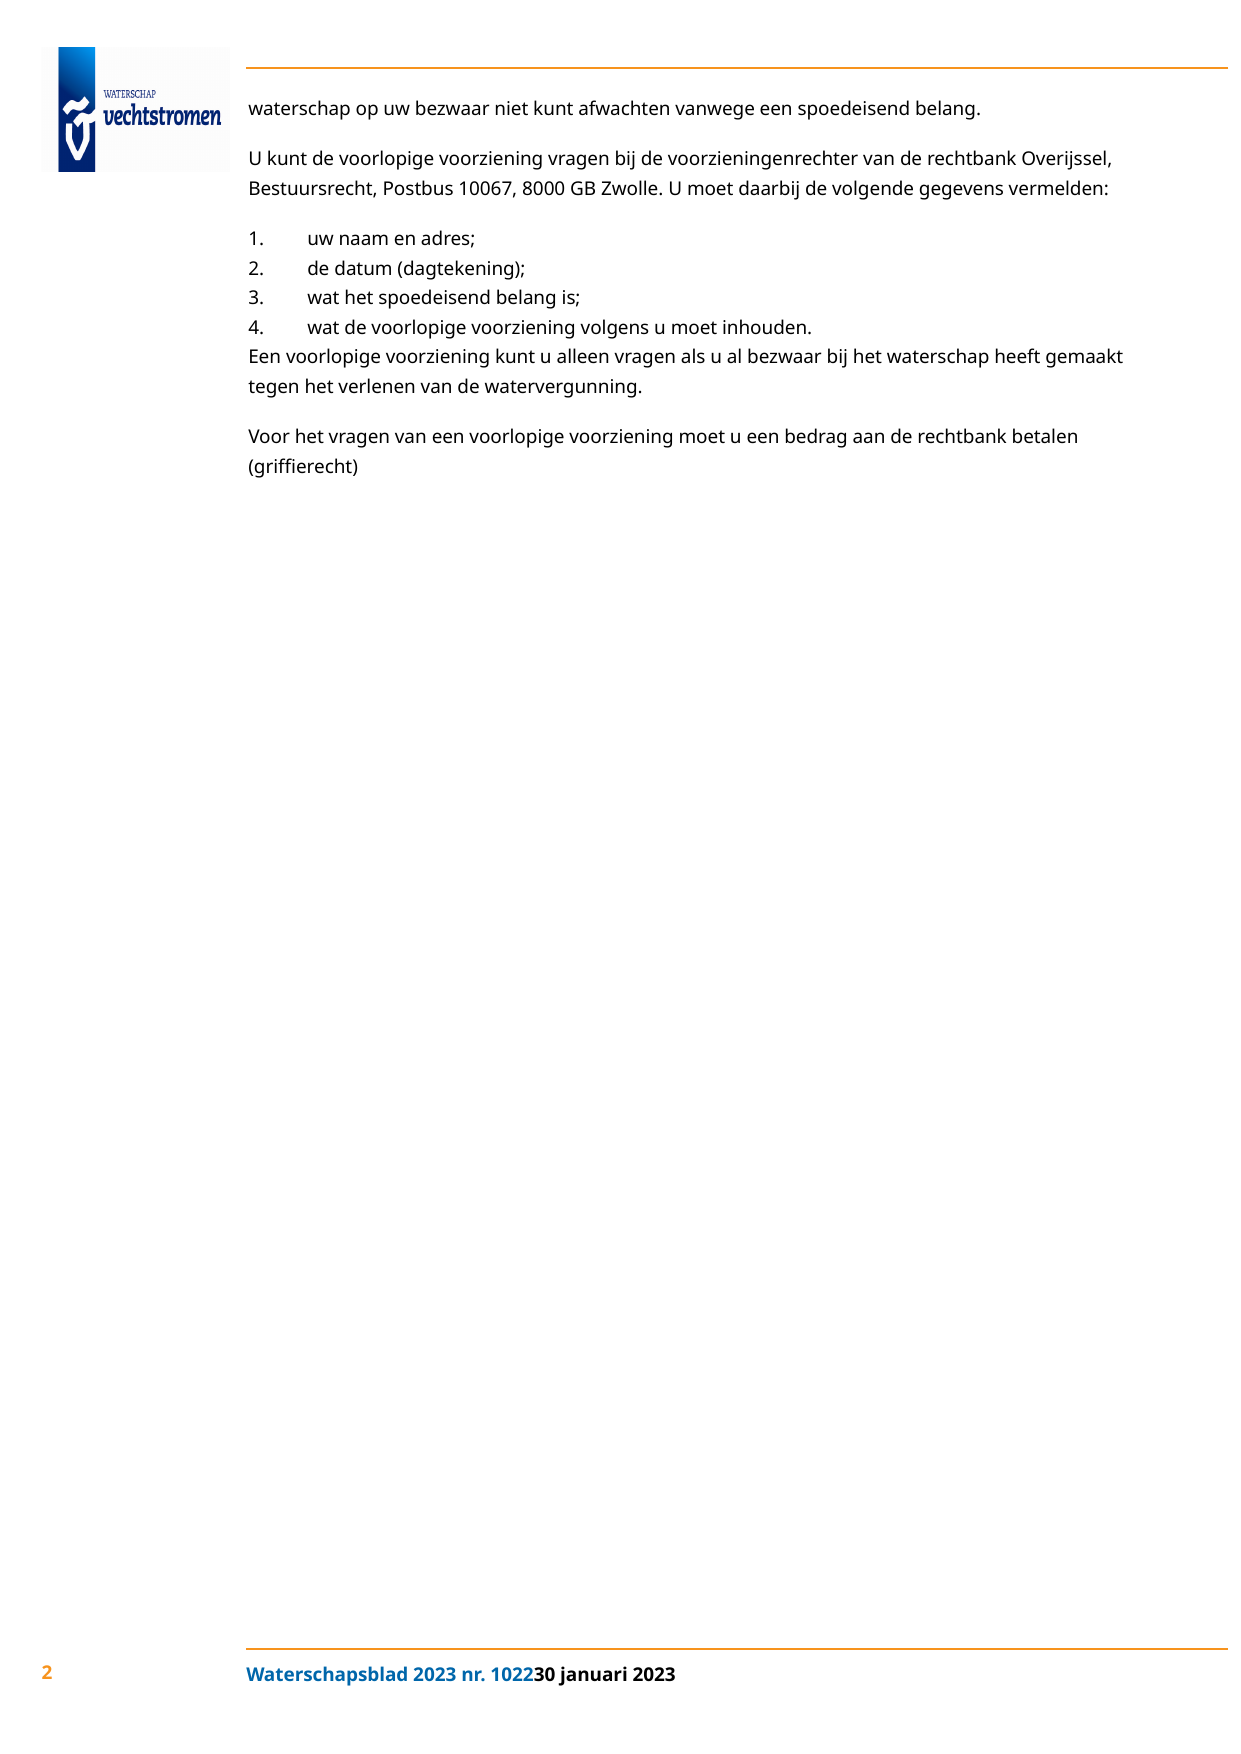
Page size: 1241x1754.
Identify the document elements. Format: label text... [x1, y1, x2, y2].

list wat de voorlopige voorziening volgens u moet inhouden. [248, 314, 1152, 340]
text Een voorlopige voorziening kunt u alleen vragen als u al bezwaar bij het waterschap heeft gemaakt tegen het verlenen van de watervergunning. [248, 343, 1152, 399]
list wat het spoedeisend belang is; [248, 284, 1152, 310]
list de datum (dagtekening); [248, 255, 1152, 281]
list uw naam en adres; [248, 225, 1152, 251]
text U kunt de voorlopige voorziening vragen bij de voorzieningenrechter van de rechtbank Overijssel, Bestuursrecht, Postbus 10067, 8000 GB Zwolle. U moet daarbij de volgende gegevens vermelden: [248, 145, 1152, 201]
picture [41, 47, 231, 172]
text waterschap op uw bezwaar niet kunt afwachten vanwege een spoedeisend belang. [248, 95, 1152, 121]
text Voor het vragen van een voorlopige voorziening moet u een bedrag aan de rechtbank betalen (griffierecht) [248, 423, 1152, 479]
